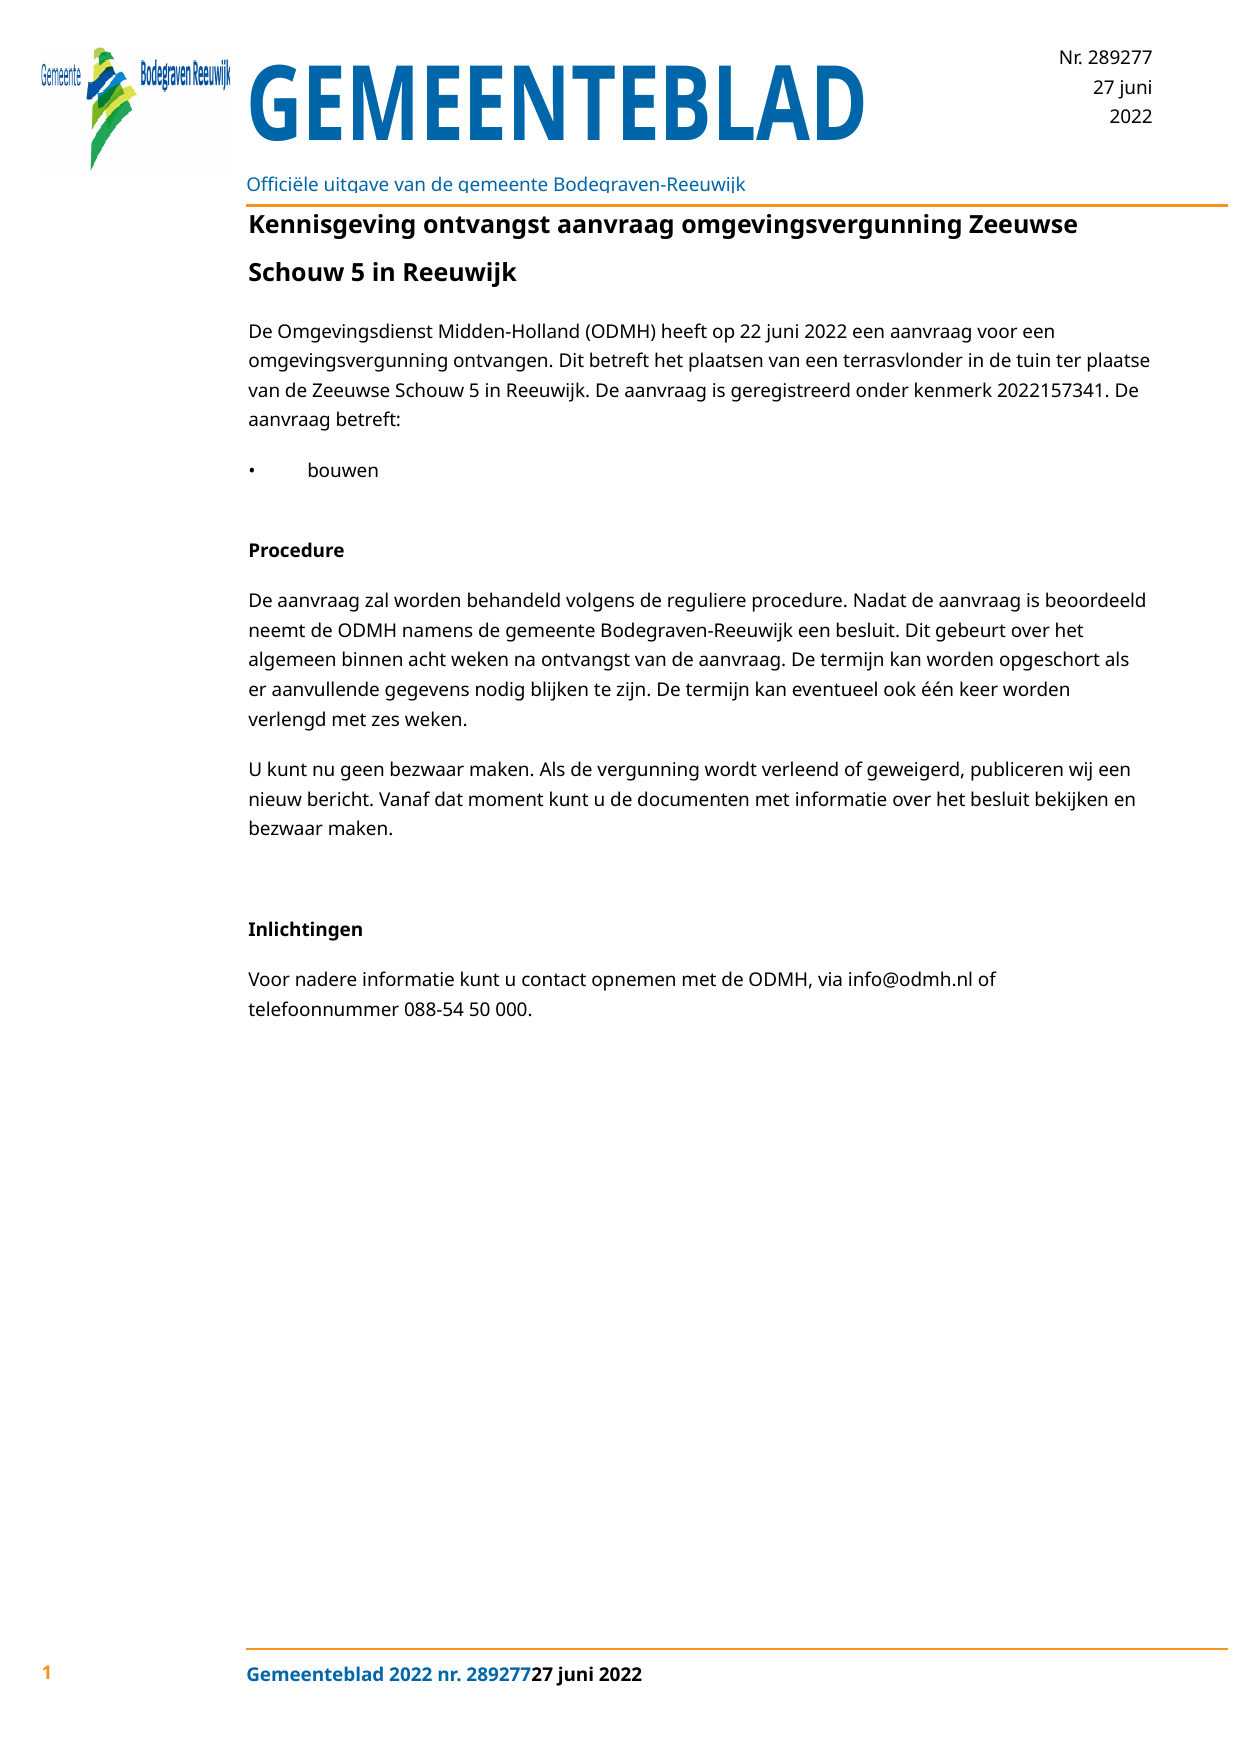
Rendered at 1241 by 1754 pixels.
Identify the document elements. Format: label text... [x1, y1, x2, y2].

text De Omgevingsdienst Midden-Holland (ODMH) heeft op 22 juni 2022 een aanvraag voor een omgevingsvergunning ontvangen. Dit betreft het plaatsen van een terrasvlonder in de tuin ter plaatse van de Zeeuwse Schouw 5 in Reeuwijk. De aanvraag is geregistreerd onder kenmerk 2022157341. De aanvraag betreft: [248, 318, 1152, 432]
text Procedure [248, 537, 1152, 563]
picture [41, 47, 231, 172]
text Inlichtingen [248, 916, 1152, 942]
list bouwen [248, 457, 1152, 483]
text U kunt nu geen bezwaar maken. Als de vergunning wordt verleend of geweigerd, publiceren wij een nieuw bericht. Vanaf dat moment kunt u de documenten met informatie over het besluit bekijken en bezwaar maken. [248, 756, 1152, 841]
text De aanvraag zal worden behandeld volgens de reguliere procedure. Nadat de aanvraag is beoordeeld neemt de ODMH namens de gemeente Bodegraven-Reeuwijk een besluit. Dit gebeurt over het algemeen binnen acht weken na ontvangst van de aanvraag. De termijn kan worden opgeschort als er aanvullende gegevens nodig blijken te zijn. De termijn kan eventueel ook één keer worden verlengd met zes weken. [248, 587, 1152, 732]
text Kennisgeving ontvangst aanvraag omgevingsvergunning Zeeuwse Schouw 5 in Reeuwijk [248, 207, 1152, 288]
text Voor nadere informatie kunt u contact opnemen met de ODMH, via info@odmh.nl of telefoonnummer 088-54 50 000. [248, 967, 1152, 1022]
